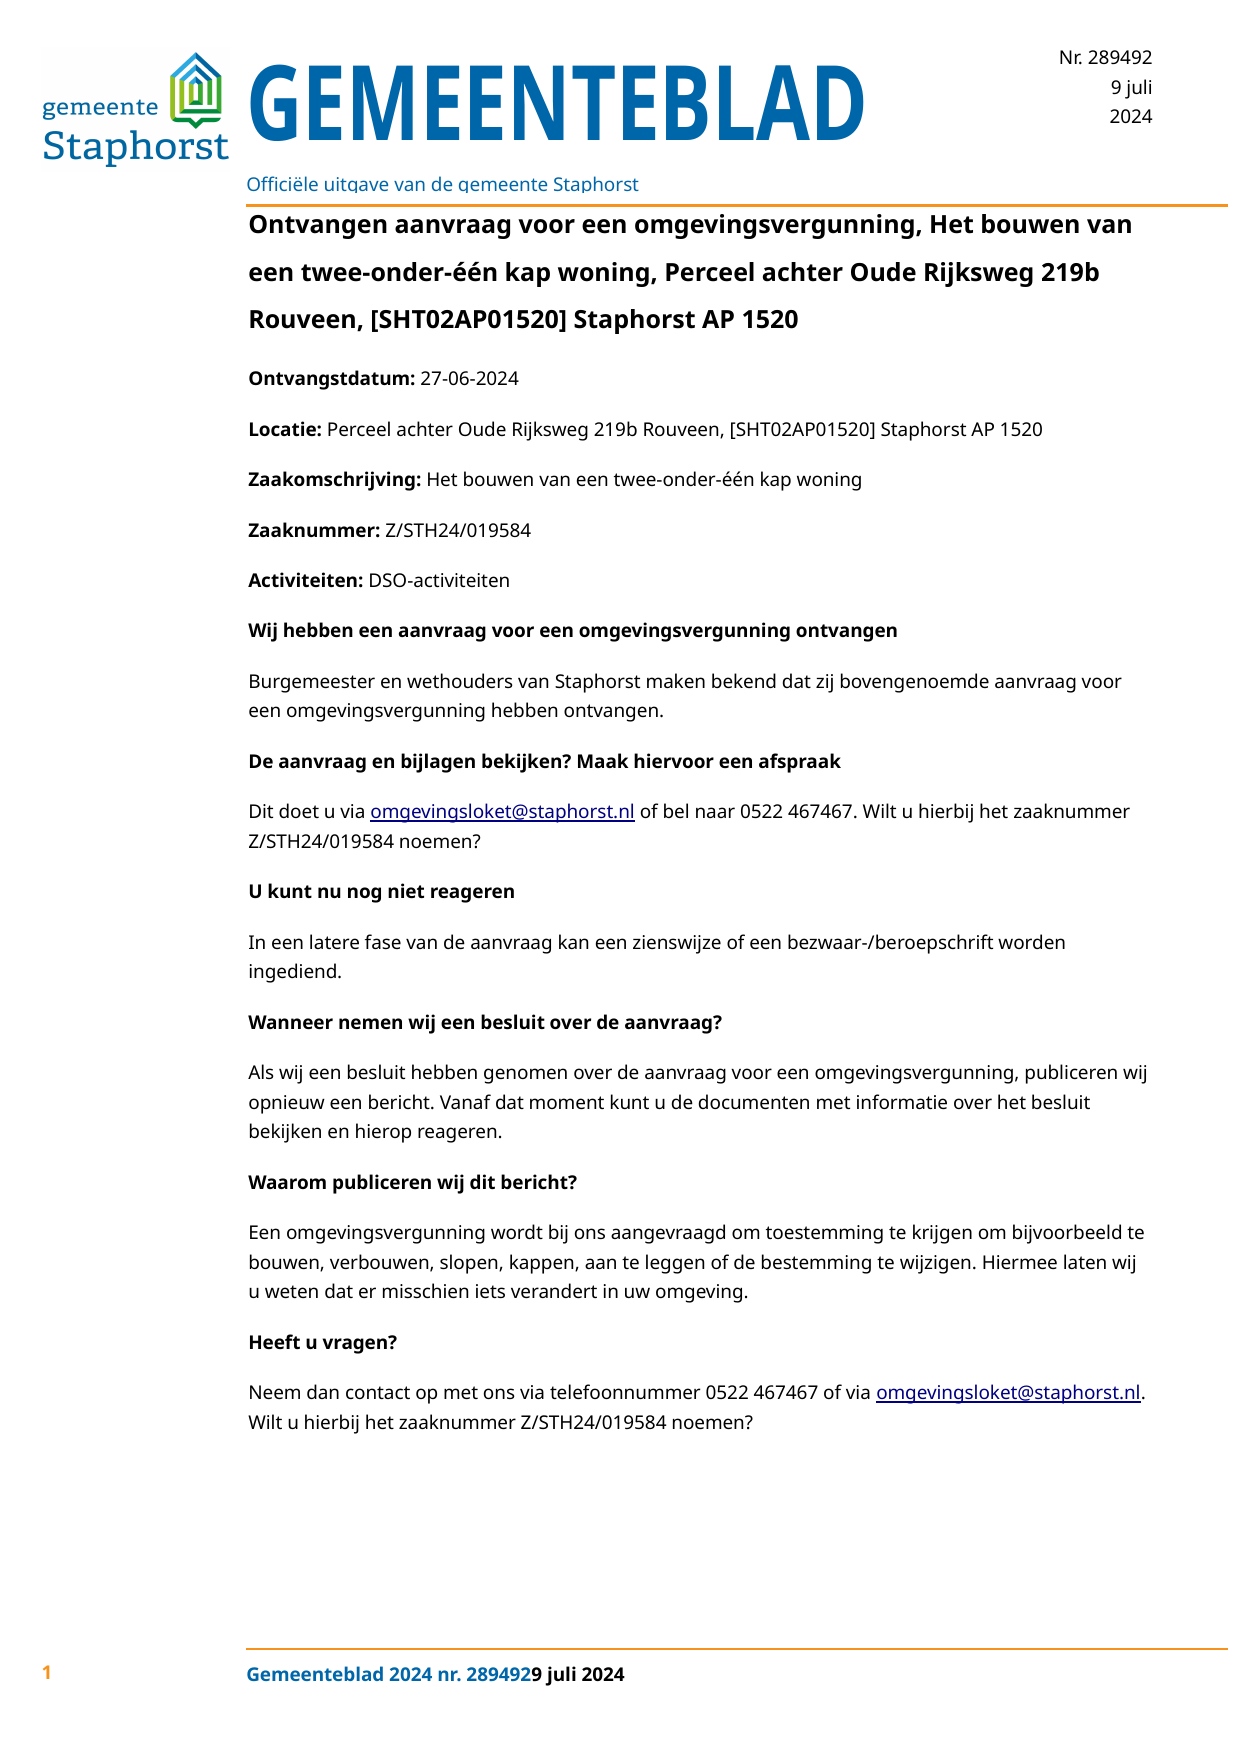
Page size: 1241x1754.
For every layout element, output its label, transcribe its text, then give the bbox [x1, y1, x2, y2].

text Een omgevingsvergunning wordt bij ons aangevraagd om toestemming te krijgen om bijvoorbeeld te bouwen, verbouwen, slopen, kappen, aan te leggen of de bestemming te wijzigen. Hiermee laten wij u weten dat er misschien iets verandert in uw omgeving. [248, 1219, 1152, 1304]
text Zaaknummer: Z/STH24/019584 [248, 517, 1152, 542]
text Activiteiten: DSO-activiteiten [248, 567, 1152, 593]
text Wij hebben een aanvraag voor een omgevingsvergunning ontvangen [248, 618, 1152, 643]
text De aanvraag en bijlagen bekijken? Maak hiervoor een afspraak [248, 748, 1152, 774]
text Ontvangen aanvraag voor een omgevingsvergunning, Het bouwen van een twee-onder-één kap woning, Perceel achter Oude Rijksweg 219b Rouveen, [SHT02AP01520] Staphorst AP 1520 [248, 207, 1152, 336]
text Burgemeester en wethouders van Staphorst maken bekend dat zij bovengenoemde aanvraag voor een omgevingsvergunning hebben ontvangen. [248, 668, 1152, 723]
text Zaakomschrijving: Het bouwen van een twee-onder-één kap woning [248, 466, 1152, 492]
text Wanneer nemen wij een besluit over de aanvraag? [248, 1009, 1152, 1034]
text Neem dan contact op met ons via telefoonnummer 0522 467467 of via omgevingsloket@staphorst.nl. Wilt u hierbij het zaaknummer Z/STH24/019584 noemen? [248, 1379, 1152, 1434]
text Waarom publiceren wij dit bericht? [248, 1169, 1152, 1194]
picture [41, 47, 231, 172]
text U kunt nu nog niet reageren [248, 878, 1152, 904]
text Heeft u vragen? [248, 1329, 1152, 1354]
text Locatie: Perceel achter Oude Rijksweg 219b Rouveen, [SHT02AP01520] Staphorst AP 1520 [248, 416, 1152, 442]
text In een latere fase van de aanvraag kan een zienswijze of een bezwaar-/beroepschrift worden ingediend. [248, 929, 1152, 984]
text Ontvangstdatum: 27-06-2024 [248, 366, 1152, 391]
text Als wij een besluit hebben genomen over de aanvraag voor een omgevingsvergunning, publiceren wij opnieuw een bericht. Vanaf dat moment kunt u de documenten met informatie over het besluit bekijken en hierop reageren. [248, 1059, 1152, 1144]
text Dit doet u via omgevingsloket@staphorst.nl of bel naar 0522 467467. Wilt u hierbij het zaaknummer Z/STH24/019584 noemen? [248, 798, 1152, 854]
